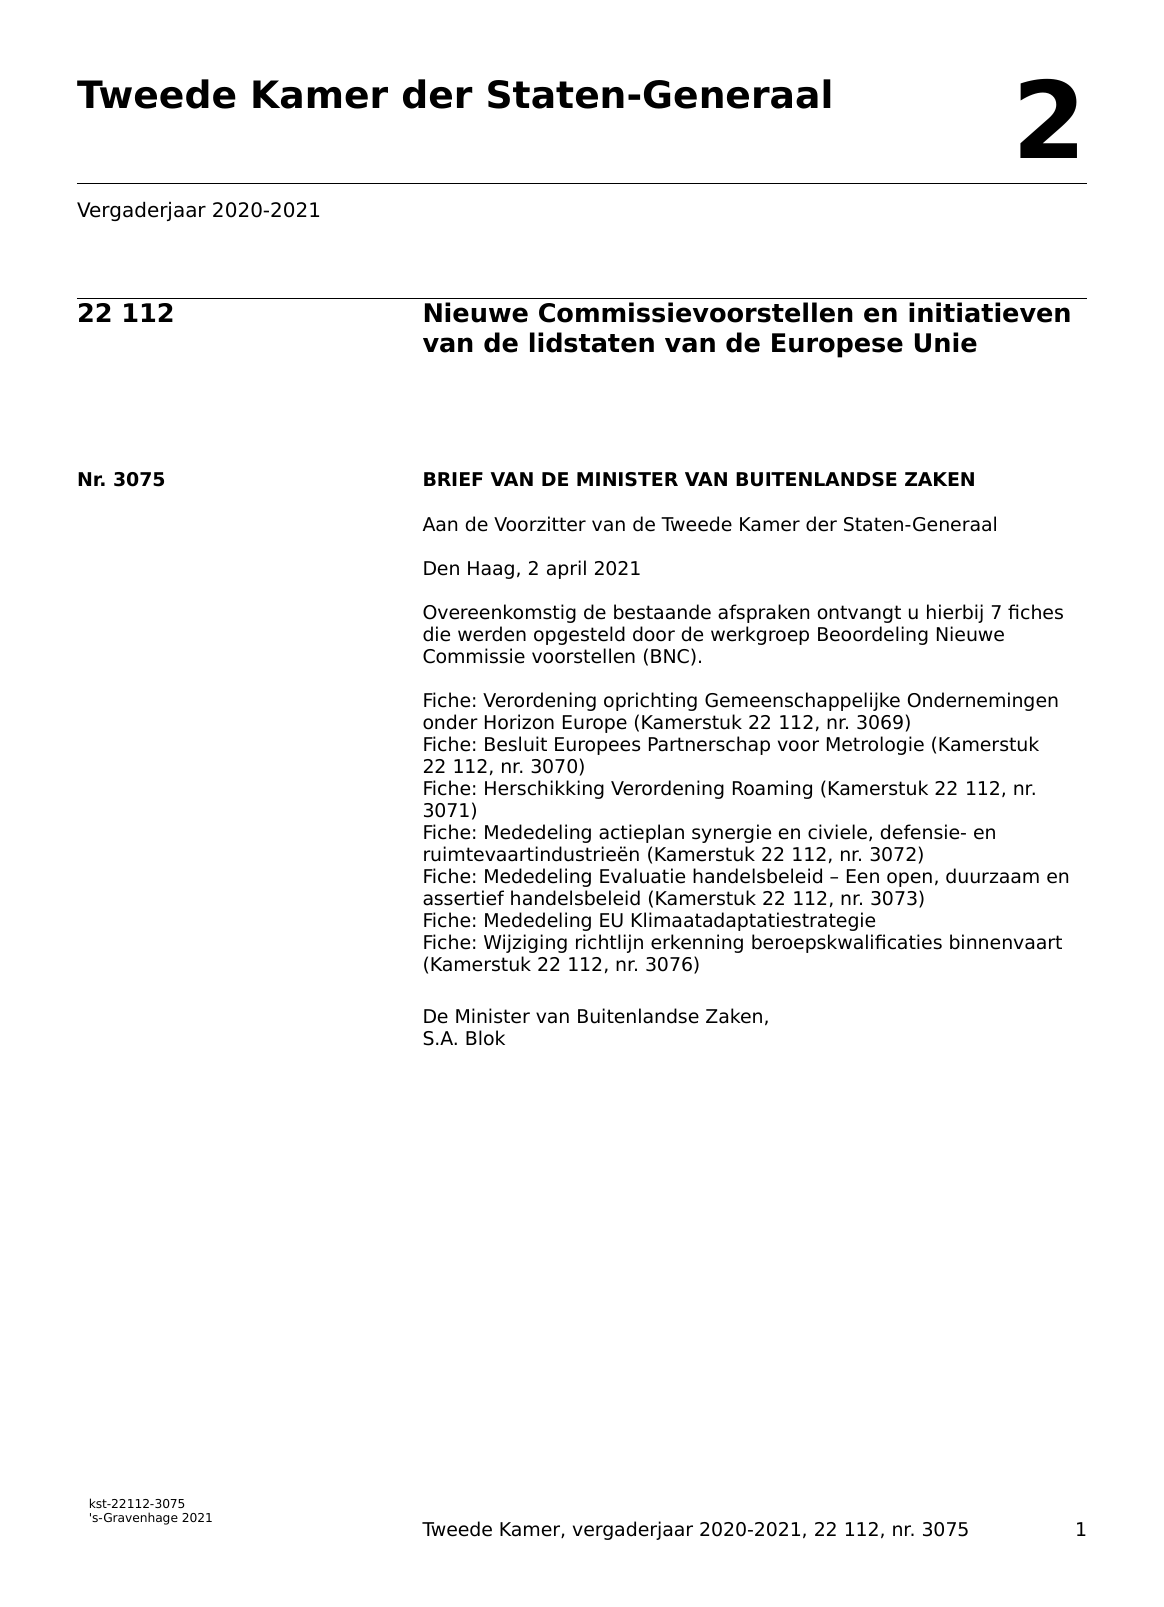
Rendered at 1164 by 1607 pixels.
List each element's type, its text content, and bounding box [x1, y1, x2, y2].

text kst-22112-3075 [88, 1497, 323, 1511]
text Aan de Voorzitter van de Tweede Kamer der Staten-Generaal [422, 513, 1087, 536]
text Fiche: Mededeling EU Klimaatadaptatiestrategie [422, 910, 1087, 932]
table_header Tweede Kamer der Staten-Generaal [77, 59, 886, 183]
text Fiche: Herschikking Verordening Roaming (Kamerstuk 22 112, nr. 3071) [422, 778, 1087, 822]
text Overeenkomstig de bestaande afspraken ontvangt u hierbij 7 fiches die werden opgesteld door de werkgroep Beoordeling Nieuwe Commissie voorstellen (BNC). [422, 602, 1087, 668]
subtitle 22 112 Nieuwe Commissievoorstellen en initiatieven van de lidstaten van de Europese Unie [77, 299, 1087, 358]
text Fiche: Mededeling actieplan synergie en civiele, defensie- en ruimtevaartindustrieën (Kamerstuk 22 112, nr. 3072) [422, 822, 1087, 866]
text Fiche: Besluit Europees Partnerschap voor Metrologie (Kamerstuk 22 112, nr. 3070) [422, 734, 1087, 778]
text 's-Gravenhage 2021 [88, 1511, 323, 1525]
table_cell Vergaderjaar 2020-2021 [77, 184, 1087, 298]
table_header 2 [886, 59, 1087, 183]
text Den Haag, 2 april 2021 [422, 558, 1087, 580]
subtitle Nr. 3075 BRIEF VAN DE MINISTER VAN BUITENLANDSE ZAKEN [77, 469, 1087, 491]
text Fiche: Wijziging richtlijn erkenning beroepskwalificaties binnenvaart (Kamerstuk 22 112, nr. 3076) [422, 932, 1087, 976]
text De Minister van Buitenlandse Zaken, S.A. Blok [422, 1006, 1087, 1050]
text Fiche: Mededeling Evaluatie handelsbeleid – Een open, duurzaam en assertief handelsbeleid (Kamerstuk 22 112, nr. 3073) [422, 866, 1087, 910]
text Fiche: Verordening oprichting Gemeenschappelijke Ondernemingen onder Horizon Europe (Kamerstuk 22 112, nr. 3069) [422, 690, 1087, 734]
